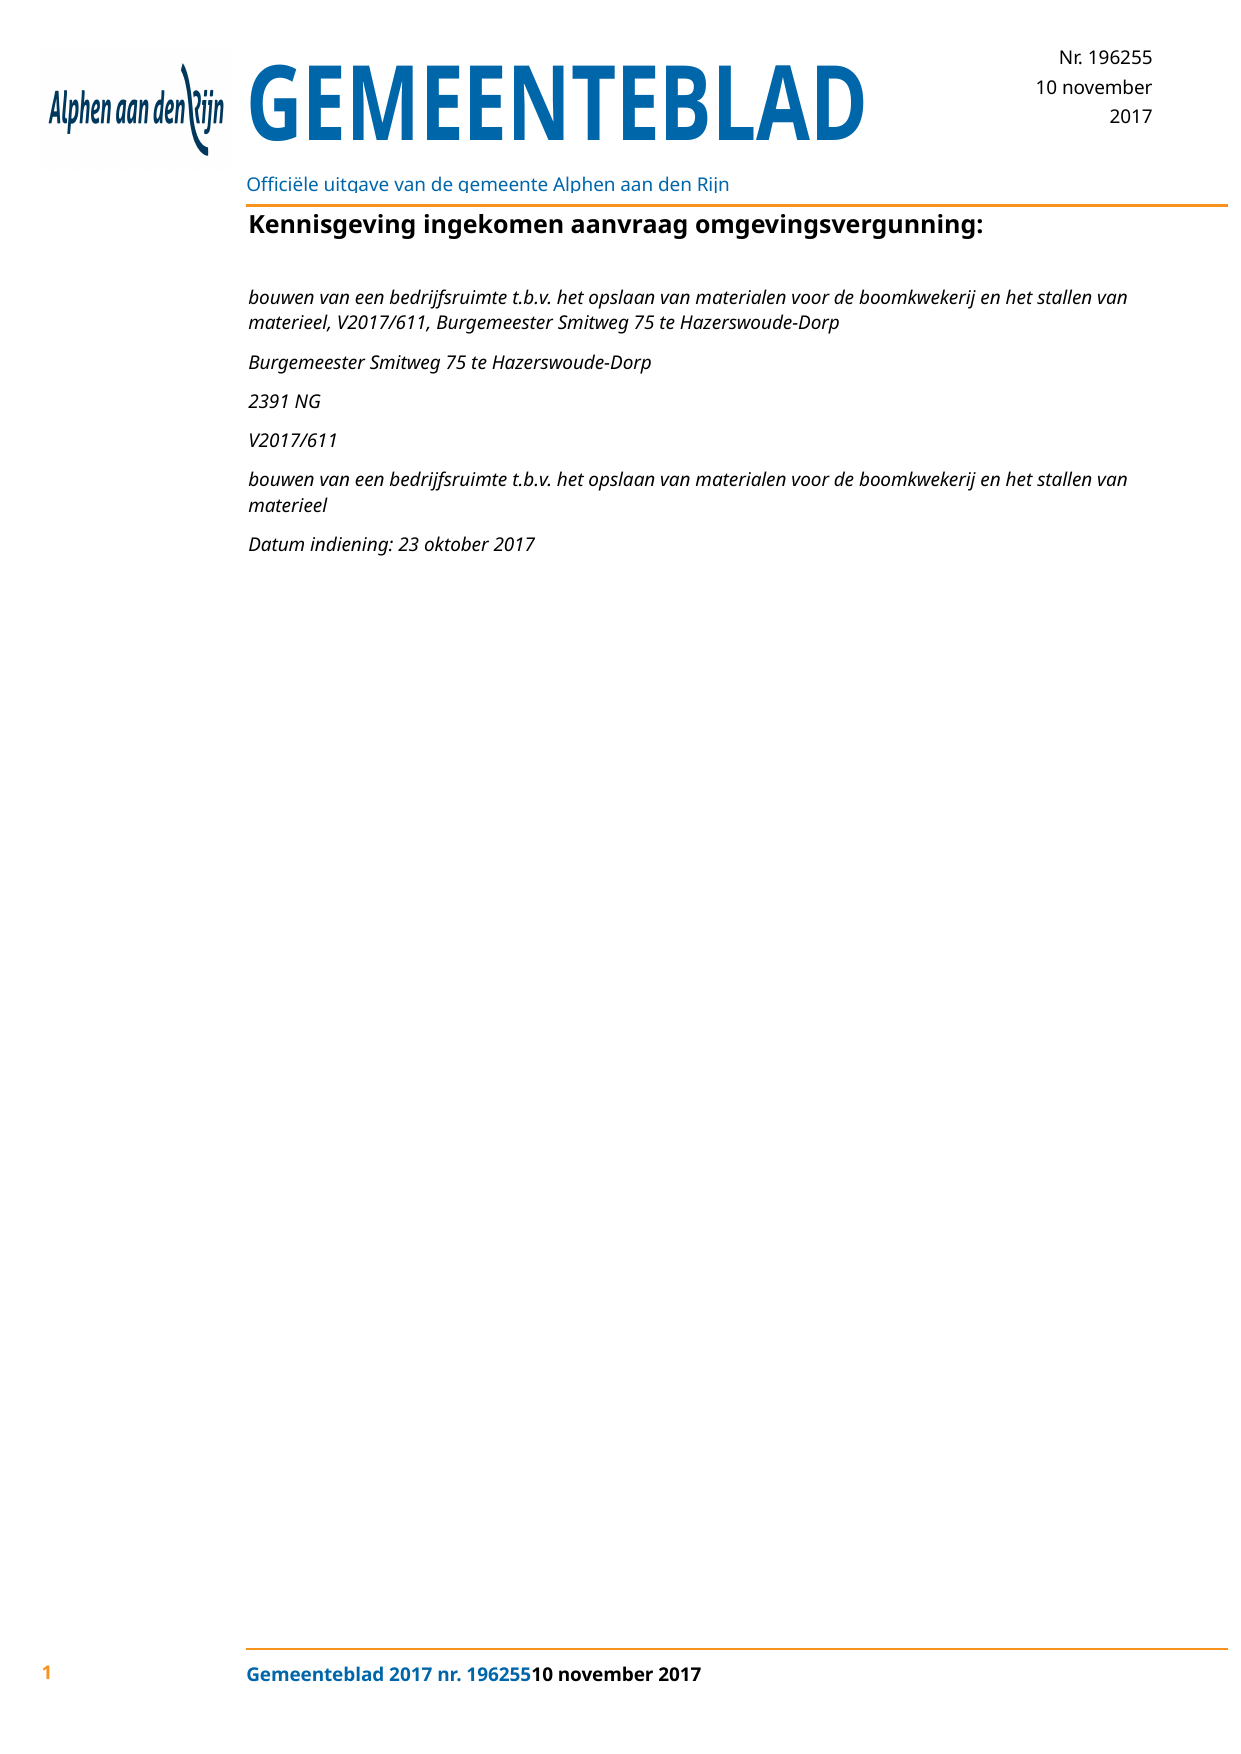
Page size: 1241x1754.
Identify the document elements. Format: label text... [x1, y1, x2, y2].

text Burgemeester Smitweg 75 te Hazerswoude-Dorp [248, 349, 1152, 374]
text bouwen van een bedrijfsruimte t.b.v. het opslaan van materialen voor de boomkwekerij en het stallen van materieel [248, 467, 1152, 518]
text Datum indiening: 23 oktober 2017 [248, 532, 1152, 557]
text 2391 NG [248, 388, 1152, 414]
text Kennisgeving ingekomen aanvraag omgevingsvergunning: [248, 207, 1152, 241]
text V2017/611 [248, 427, 1152, 453]
text bouwen van een bedrijfsruimte t.b.v. het opslaan van materialen voor de boomkwekerij en het stallen van materieel, V2017/611, Burgemeester Smitweg 75 te Hazerswoude-Dorp [248, 284, 1152, 335]
picture [41, 47, 231, 172]
